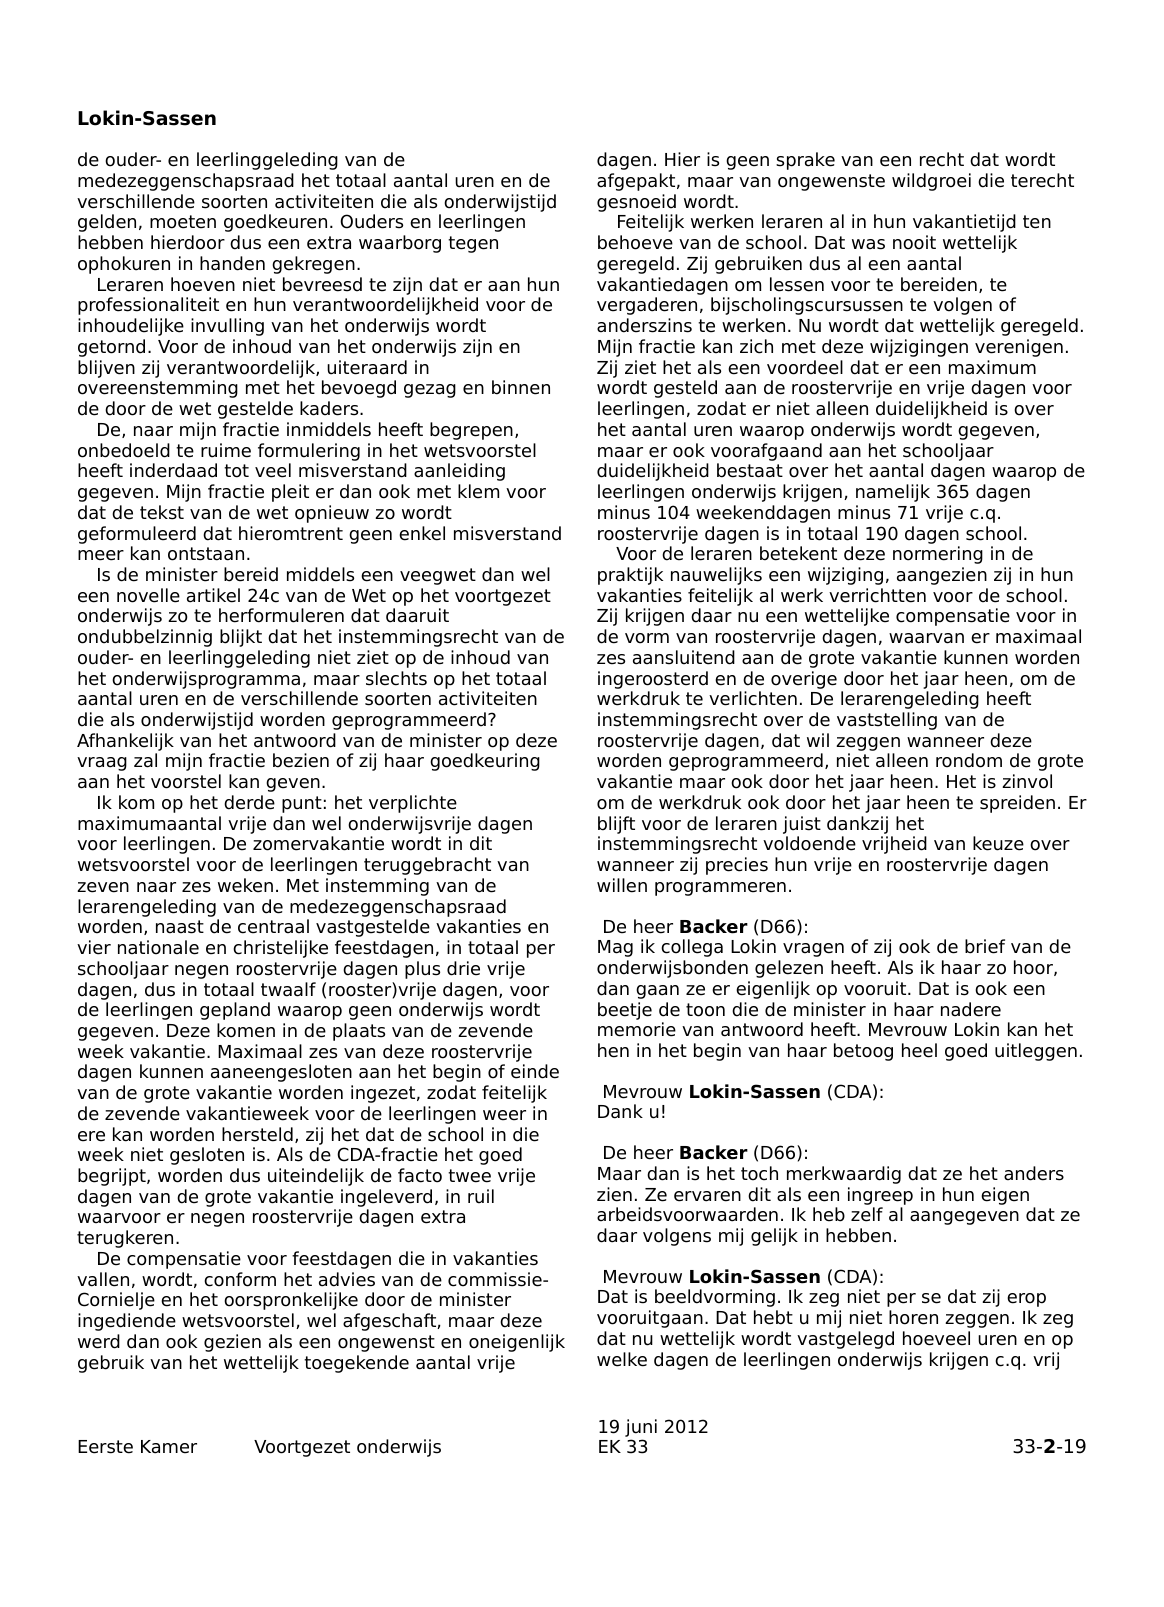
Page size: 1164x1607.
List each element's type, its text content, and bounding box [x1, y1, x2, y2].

text Mag ik collega Lokin vragen of zij ook de brief van de onderwijsbonden gelezen heeft. Als ik haar zo hoor, dan gaan ze er eigenlijk op vooruit. Dat is ook een beetje de toon die de minister in haar nadere memorie van antwoord heeft. Mevrouw Lokin kan het hen in het begin van haar betoog heel goed uitleggen. [596, 937, 1087, 1062]
text De, naar mijn fractie inmiddels heeft begrepen, onbedoeld te ruime formulering in het wetsvoorstel heeft inderdaad tot veel misverstand aanleiding gegeven. Mijn fractie pleit er dan ook met klem voor dat de tekst van de wet opnieuw zo wordt geformuleerd dat hieromtrent geen enkel misverstand meer kan ontstaan. [77, 420, 567, 565]
text Leraren hoeven niet bevreesd te zijn dat er aan hun professionaliteit en hun verantwoordelijkheid voor de inhoudelijke invulling van het onderwijs wordt getornd. Voor de inhoud van het onderwijs zijn en blijven zij verantwoordelijk, uiteraard in overeenstemming met het bevoegd gezag en binnen de door de wet gestelde kaders. [77, 274, 567, 420]
text Mevrouw Lokin-Sassen (CDA): [596, 1267, 1087, 1287]
text Voor de leraren betekent deze normering in de praktijk nauwelijks een wijziging, aangezien zij in hun vakanties feitelijk al werk verrichtten voor de school. Zij krijgen daar nu een wettelijke compensatie voor in de vorm van roostervrije dagen, waarvan er maximaal zes aansluitend aan de grote vakantie kunnen worden ingeroosterd en de overige door het jaar heen, om de werkdruk te verlichten. De lerarengeleding heeft instemmingsrecht over de vaststelling van de roostervrije dagen, dat wil zeggen wanneer deze worden geprogrammeerd, niet alleen rondom de grote vakantie maar ook door het jaar heen. Het is zinvol om de werkdruk ook door het jaar heen te spreiden. Er blijft voor de leraren juist dankzij het instemmingsrecht voldoende vrijheid van keuze over wanneer zij precies hun vrije en roostervrije dagen willen programmeren. [596, 544, 1087, 896]
text dagen. Hier is geen sprake van een recht dat wordt afgepakt, maar van ongewenste wildgroei die terecht gesnoeid wordt. [596, 150, 1087, 212]
text Maar dan is het toch merkwaardig dat ze het anders zien. Ze ervaren dit als een ingreep in hun eigen arbeidsvoorwaarden. Ik heb zelf al aangegeven dat ze daar volgens mij gelijk in hebben. [596, 1164, 1087, 1247]
text Dank u! [596, 1102, 1087, 1123]
text Ik kom op het derde punt: het verplichte maximumaantal vrije dan wel onderwijsvrije dagen voor leerlingen. De zomervakantie wordt in dit wetsvoorstel voor de leerlingen teruggebracht van zeven naar zes weken. Met instemming van de lerarengeleding van de medezeggenschapsraad worden, naast de centraal vastgestelde vakanties en vier nationale en christelijke feestdagen, in totaal per schooljaar negen roostervrije dagen plus drie vrije dagen, dus in totaal twaalf (rooster)vrije dagen, voor de leerlingen gepland waarop geen onderwijs wordt gegeven. Deze komen in de plaats van de zevende week vakantie. Maximaal zes van deze roostervrije dagen kunnen aaneengesloten aan het begin of einde van de grote vakantie worden ingezet, zodat feitelijk de zevende vakantieweek voor de leerlingen weer in ere kan worden hersteld, zij het dat de school in die week niet gesloten is. Als de CDA-fractie het goed begrijpt, worden dus uiteindelijk de facto twee vrije dagen van de grote vakantie ingeleverd, in ruil waarvoor er negen roostervrije dagen extra terugkeren. [77, 793, 567, 1249]
text Dat is beeldvorming. Ik zeg niet per se dat zij erop vooruitgaan. Dat hebt u mij niet horen zeggen. Ik zeg dat nu wettelijk wordt vastgelegd hoeveel uren en op welke dagen de leerlingen onderwijs krijgen c.q. vrij [596, 1287, 1087, 1370]
text Feitelijk werken leraren al in hun vakantietijd ten behoeve van de school. Dat was nooit wettelijk geregeld. Zij gebruiken dus al een aantal vakantiedagen om lessen voor te bereiden, te vergaderen, bijscholingscursussen te volgen of anderszins te werken. Nu wordt dat wettelijk geregeld. Mijn fractie kan zich met deze wijzigingen verenigen. Zij ziet het als een voordeel dat er een maximum wordt gesteld aan de roostervrije en vrije dagen voor leerlingen, zodat er niet alleen duidelijkheid is over het aantal uren waarop onderwijs wordt gegeven, maar er ook voorafgaand aan het schooljaar duidelijkheid bestaat over het aantal dagen waarop de leerlingen onderwijs krijgen, namelijk 365 dagen minus 104 weekenddagen minus 71 vrije c.q. roostervrije dagen is in totaal 190 dagen school. [596, 212, 1087, 544]
text Is de minister bereid middels een veegwet dan wel een novelle artikel 24c van de Wet op het voortgezet onderwijs zo te herformuleren dat daaruit ondubbelzinnig blijkt dat het instemmingsrecht van de ouder- en leerlinggeleding niet ziet op de inhoud van het onderwijsprogramma, maar slechts op het totaal aantal uren en de verschillende soorten activiteiten die als onderwijstijd worden geprogrammeerd? Afhankelijk van het antwoord van de minister op deze vraag zal mijn fractie bezien of zij haar goedkeuring aan het voorstel kan geven. [77, 565, 567, 793]
text Mevrouw Lokin-Sassen (CDA): [596, 1082, 1087, 1102]
text De heer Backer (D66): [596, 916, 1087, 937]
text de ouder- en leerlinggeleding van de medezeggenschapsraad het totaal aantal uren en de verschillende soorten activiteiten die als onderwijstijd gelden, moeten goedkeuren. Ouders en leerlingen hebben hierdoor dus een extra waarborg tegen ophokuren in handen gekregen. [77, 150, 567, 274]
text De heer Backer (D66): [596, 1143, 1087, 1164]
text De compensatie voor feestdagen die in vakanties vallen, wordt, conform het advies van de commissie-Cornielje en het oorspronkelijke door de minister ingediende wetsvoorstel, wel afgeschaft, maar deze werd dan ook gezien als een ongewenst en oneigenlijk gebruik van het wettelijk toegekende aantal vrije [77, 1249, 567, 1373]
